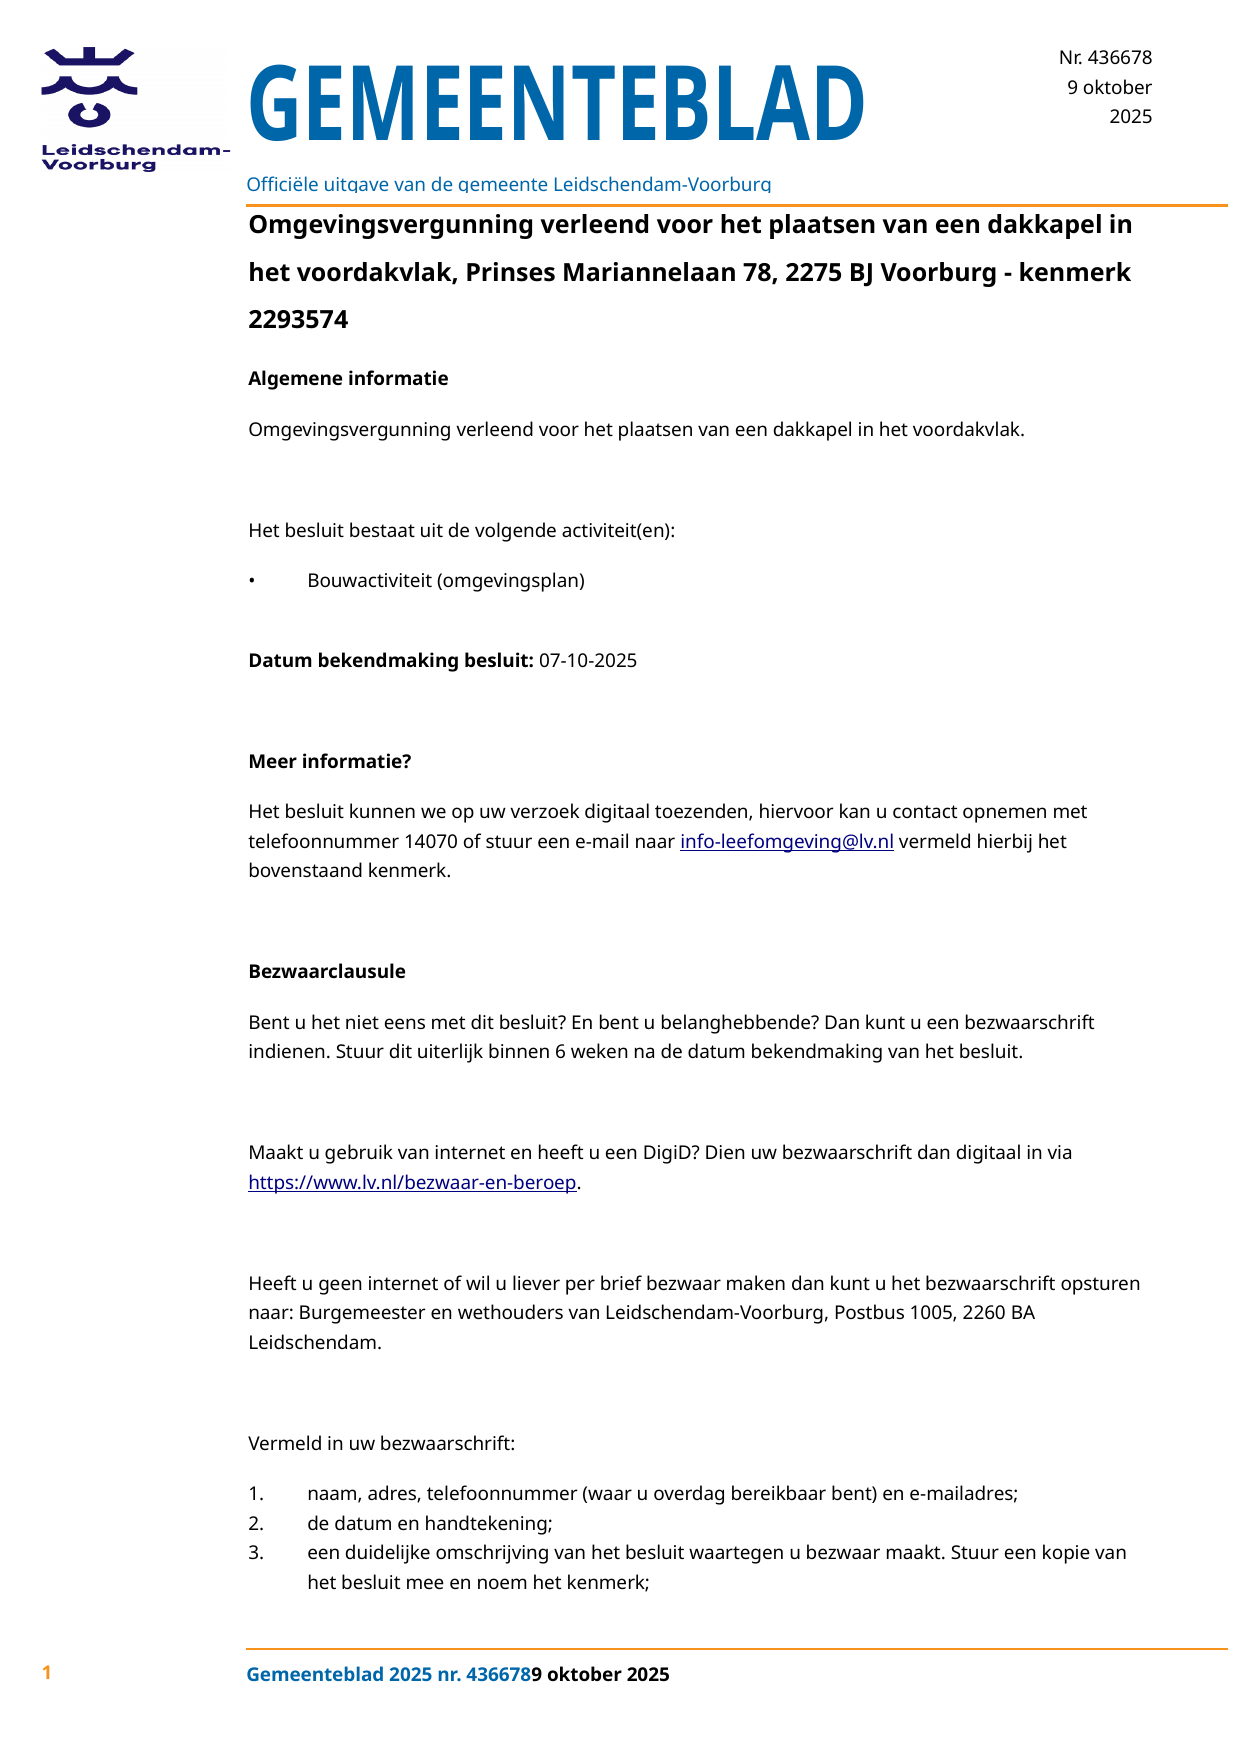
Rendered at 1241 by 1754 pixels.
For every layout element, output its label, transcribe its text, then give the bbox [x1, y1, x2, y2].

text Datum bekendmaking besluit: 07-10-2025 [248, 647, 1152, 673]
text Het besluit bestaat uit de volgende activiteit(en): [248, 517, 1152, 542]
text Bezwaarclausule [248, 958, 1152, 984]
text Het besluit kunnen we op uw verzoek digitaal toezenden, hiervoor kan u contact opnemen met telefoonnummer 14070 of stuur een e-mail naar info-leefomgeving@lv.nl vermeld hierbij het bovenstaand kenmerk. [248, 798, 1152, 883]
text Meer informatie? [248, 748, 1152, 774]
list een duidelijke omschrijving van het besluit waartegen u bezwaar maakt. Stuur een kopie van het besluit mee en noem het kenmerk; [248, 1539, 1152, 1594]
text Maakt u gebruik van internet en heeft u een DigiD? Dien uw bezwaarschrift dan digitaal in via https://www.lv.nl/bezwaar-en-beroep. [248, 1139, 1152, 1194]
text Omgevingsvergunning verleend voor het plaatsen van een dakkapel in het voordakvlak. [248, 416, 1152, 442]
text Vermeld in uw bezwaarschrift: [248, 1430, 1152, 1455]
list Bouwactiviteit (omgevingsplan) [248, 567, 1152, 593]
text Algemene informatie [248, 366, 1152, 391]
text Heeft u geen internet of wil u liever per brief bezwaar maken dan kunt u het bezwaarschrift opsturen naar: Burgemeester en wethouders van Leidschendam-Voorburg, Postbus 1005, 2260 BA Leidschendam. [248, 1270, 1152, 1354]
list de datum en handtekening; [248, 1510, 1152, 1535]
text Omgevingsvergunning verleend voor het plaatsen van een dakkapel in het voordakvlak, Prinses Mariannelaan 78, 2275 BJ Voorburg - kenmerk 2293574 [248, 207, 1152, 336]
picture [41, 47, 231, 172]
list naam, adres, telefoonnummer (waar u overdag bereikbaar bent) en e-mailadres; [248, 1480, 1152, 1506]
text Bent u het niet eens met dit besluit? En bent u belanghebbende? Dan kunt u een bezwaarschrift indienen. Stuur dit uiterlijk binnen 6 weken na de datum bekendmaking van het besluit. [248, 1009, 1152, 1064]
